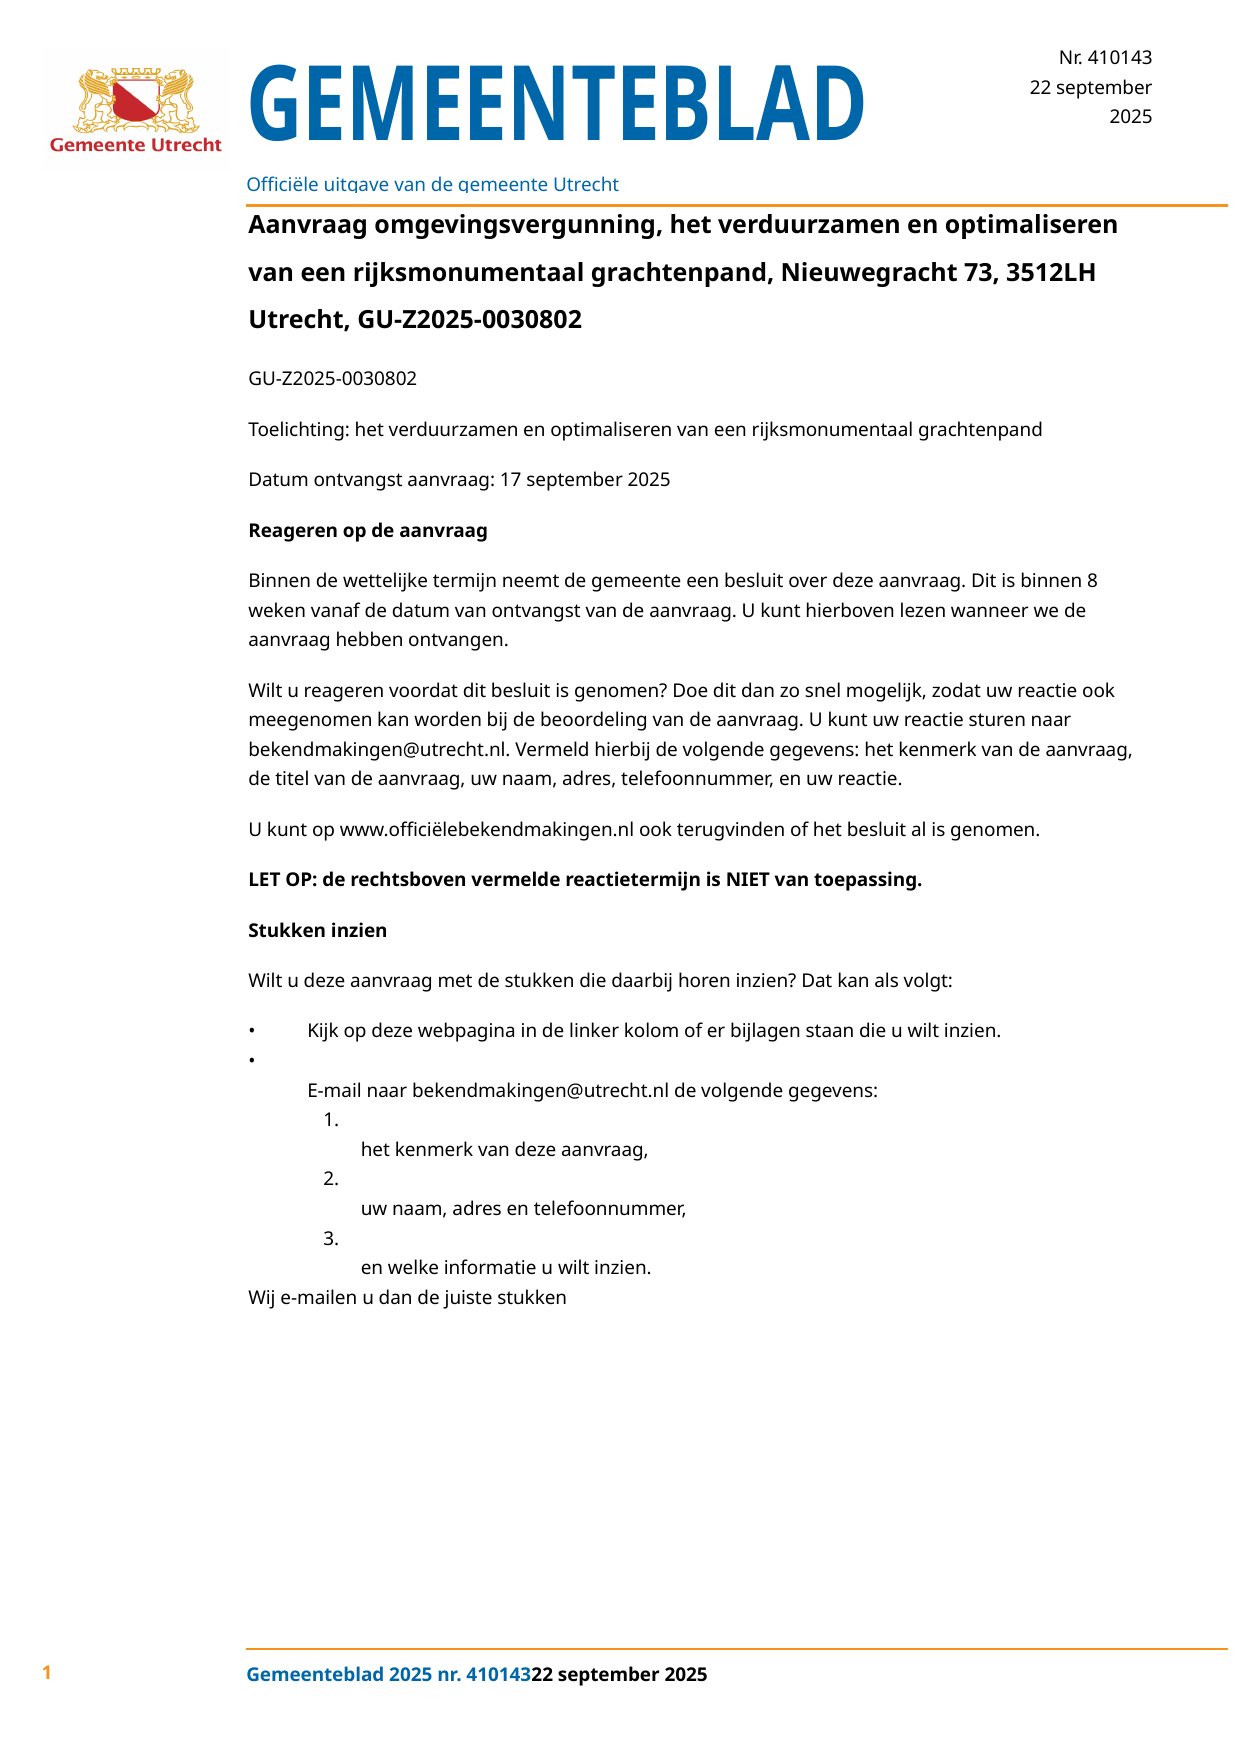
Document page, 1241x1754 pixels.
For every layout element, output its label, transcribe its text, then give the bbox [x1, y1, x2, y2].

picture [41, 47, 231, 172]
text Binnen de wettelijke termijn neemt de gemeente een besluit over deze aanvraag. Dit is binnen 8 weken vanaf de datum van ontvangst van de aanvraag. U kunt hierboven lezen wanneer we de aanvraag hebben ontvangen. [248, 567, 1152, 652]
text Wilt u reageren voordat dit besluit is genomen? Doe dit dan zo snel mogelijk, zodat uw reactie ook meegenomen kan worden bij de beoordeling van de aanvraag. U kunt uw reactie sturen naar bekendmakingen@utrecht.nl. Vermeld hierbij de volgende gegevens: het kenmerk van de aanvraag, de titel van de aanvraag, uw naam, adres, telefoonnummer, en uw reactie. [248, 677, 1152, 791]
text Stukken inzien [248, 917, 1152, 942]
list Kijk op deze webpagina in de linker kolom of er bijlagen staan die u wilt inzien. [248, 1018, 1152, 1043]
list E-mail naar bekendmakingen@utrecht.nl de volgende gegevens: [248, 1077, 1152, 1102]
text U kunt op www.officiëlebekendmakingen.nl ook terugvinden of het besluit al is genomen. [248, 816, 1152, 842]
text GU-Z2025-0030802 [248, 366, 1152, 391]
list en welke informatie u wilt inzien. [323, 1254, 1152, 1280]
text Aanvraag omgevingsvergunning, het verduurzamen en optimaliseren van een rijksmonumentaal grachtenpand, Nieuwegracht 73, 3512LH Utrecht, GU-Z2025-0030802 [248, 207, 1152, 336]
text Toelichting: het verduurzamen en optimaliseren van een rijksmonumentaal grachtenpand [248, 416, 1152, 442]
text Wij e-mailen u dan de juiste stukken [248, 1284, 1152, 1309]
list het kenmerk van deze aanvraag, [323, 1136, 1152, 1162]
text LET OP: de rechtsboven vermelde reactietermijn is NIET van toepassing. [248, 866, 1152, 892]
text Wilt u deze aanvraag met de stukken die daarbij horen inzien? Dat kan als volgt: [248, 967, 1152, 993]
text Datum ontvangst aanvraag: 17 september 2025 [248, 466, 1152, 492]
text Reageren op de aanvraag [248, 517, 1152, 542]
list uw naam, adres en telefoonnummer, [323, 1195, 1152, 1221]
